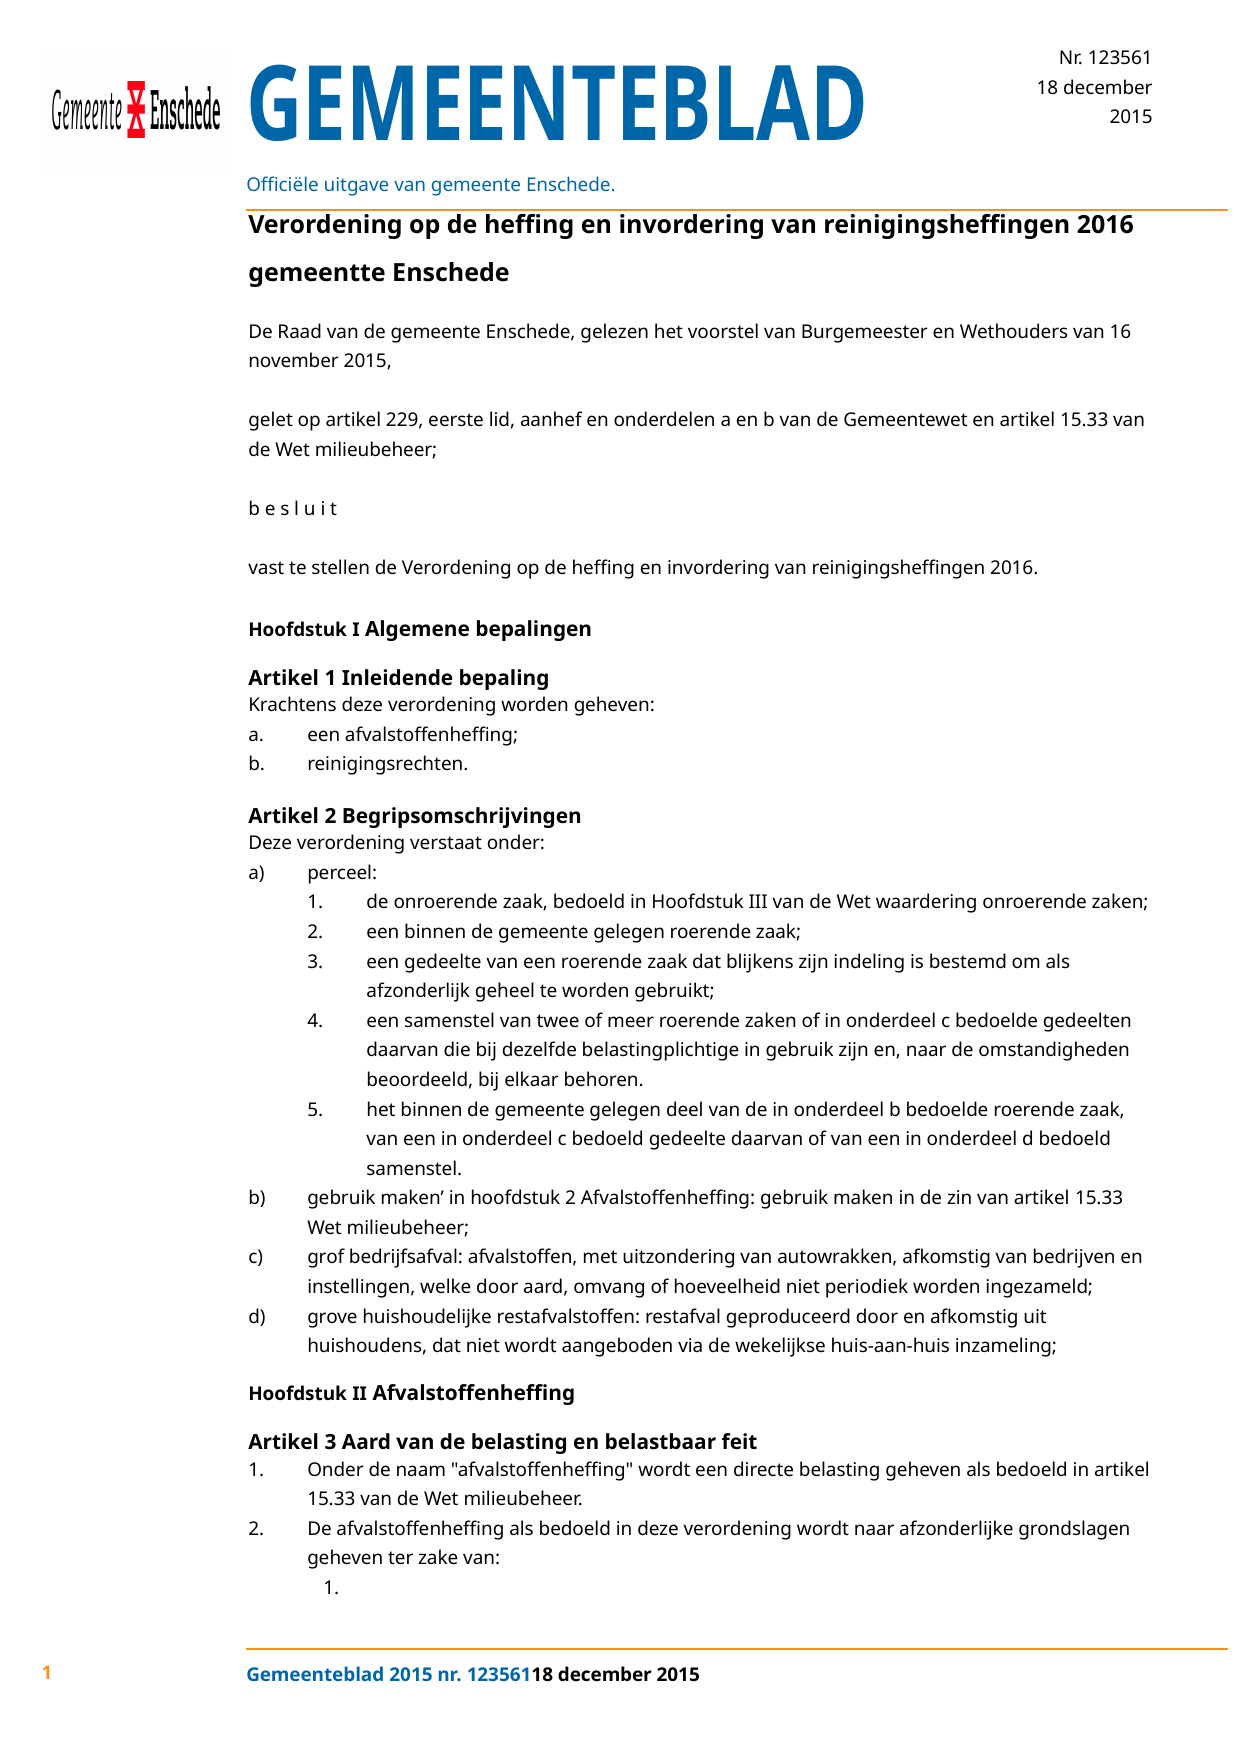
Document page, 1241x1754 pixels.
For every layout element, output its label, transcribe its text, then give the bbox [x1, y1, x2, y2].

list Onder de naam "afvalstoffenheffing" wordt een directe belasting geheven als bedoeld in artikel 15.33 van de Wet milieubeheer. [248, 1456, 1152, 1511]
list een binnen de gemeente gelegen roerende zaak; [307, 918, 1152, 944]
picture [41, 47, 231, 172]
text gelet op artikel 229, eerste lid, aanhef en onderdelen a en b van de Gemeentewet en artikel 15.33 van de Wet milieubeheer; [248, 407, 1152, 462]
text Verordening op de heffing en invordering van reinigingsheffingen 2016 gemeentte Enschede [248, 211, 1152, 288]
list het binnen de gemeente gelegen deel van de in onderdeel b bedoelde roerende zaak, van een in onderdeel c bedoeld gedeelte daarvan of van een in onderdeel d bedoeld samenstel. [307, 1096, 1152, 1181]
text Hoofdstuk I Algemene bepalingen [248, 614, 1152, 642]
list een samenstel van twee of meer roerende zaken of in onderdeel c bedoelde gedeelten daarvan die bij dezelfde belastingplichtige in gebruik zijn en, naar de omstandigheden beoordeeld, bij elkaar behoren. [307, 1007, 1152, 1092]
text vast te stellen de Verordening op de heffing en invordering van reinigingsheffingen 2016. [248, 554, 1152, 580]
list perceel: [248, 859, 1152, 885]
text Krachtens deze verordening worden geheven: [248, 691, 1152, 717]
text Artikel 2 Begripsomschrijvingen [248, 801, 1152, 829]
list een gedeelte van een roerende zaak dat blijkens zijn indeling is bestemd om als afzonderlijk geheel te worden gebruikt; [307, 948, 1152, 1003]
list de onroerende zaak, bedoeld in Hoofdstuk III van de Wet waardering onroerende zaken; [307, 889, 1152, 914]
list grove huishoudelijke restafvalstoffen: restafval geproduceerd door en afkomstig uit huishoudens, dat niet wordt aangeboden via de wekelijkse huis-aan-huis inzameling; [248, 1303, 1152, 1358]
list De afvalstoffenheffing als bedoeld in deze verordening wordt naar afzonderlijke grondslagen geheven ter zake van: [248, 1515, 1152, 1570]
list reinigingsrechten. [248, 751, 1152, 776]
text Artikel 3 Aard van de belasting en belastbaar feit [248, 1427, 1152, 1456]
list gebruik maken’ in hoofdstuk 2 Afvalstoffenheffing: gebruik maken in de zin van artikel 15.33 Wet milieubeheer; [248, 1184, 1152, 1240]
text Hoofdstuk II Afvalstoffenheffing [248, 1378, 1152, 1406]
list grof bedrijfsafval: afvalstoffen, met uitzondering van autowrakken, afkomstig van bedrijven en instellingen, welke door aard, omvang of hoeveelheid niet periodiek worden ingezameld; [248, 1244, 1152, 1299]
text Artikel 1 Inleidende bepaling [248, 663, 1152, 691]
text De Raad van de gemeente Enschede, gelezen het voorstel van Burgemeester en Wethouders van 16 november 2015, [248, 318, 1152, 373]
list een afvalstoffenheffing; [248, 721, 1152, 747]
text Deze verordening verstaat onder: [248, 829, 1152, 855]
text b e s l u i t [248, 495, 1152, 521]
